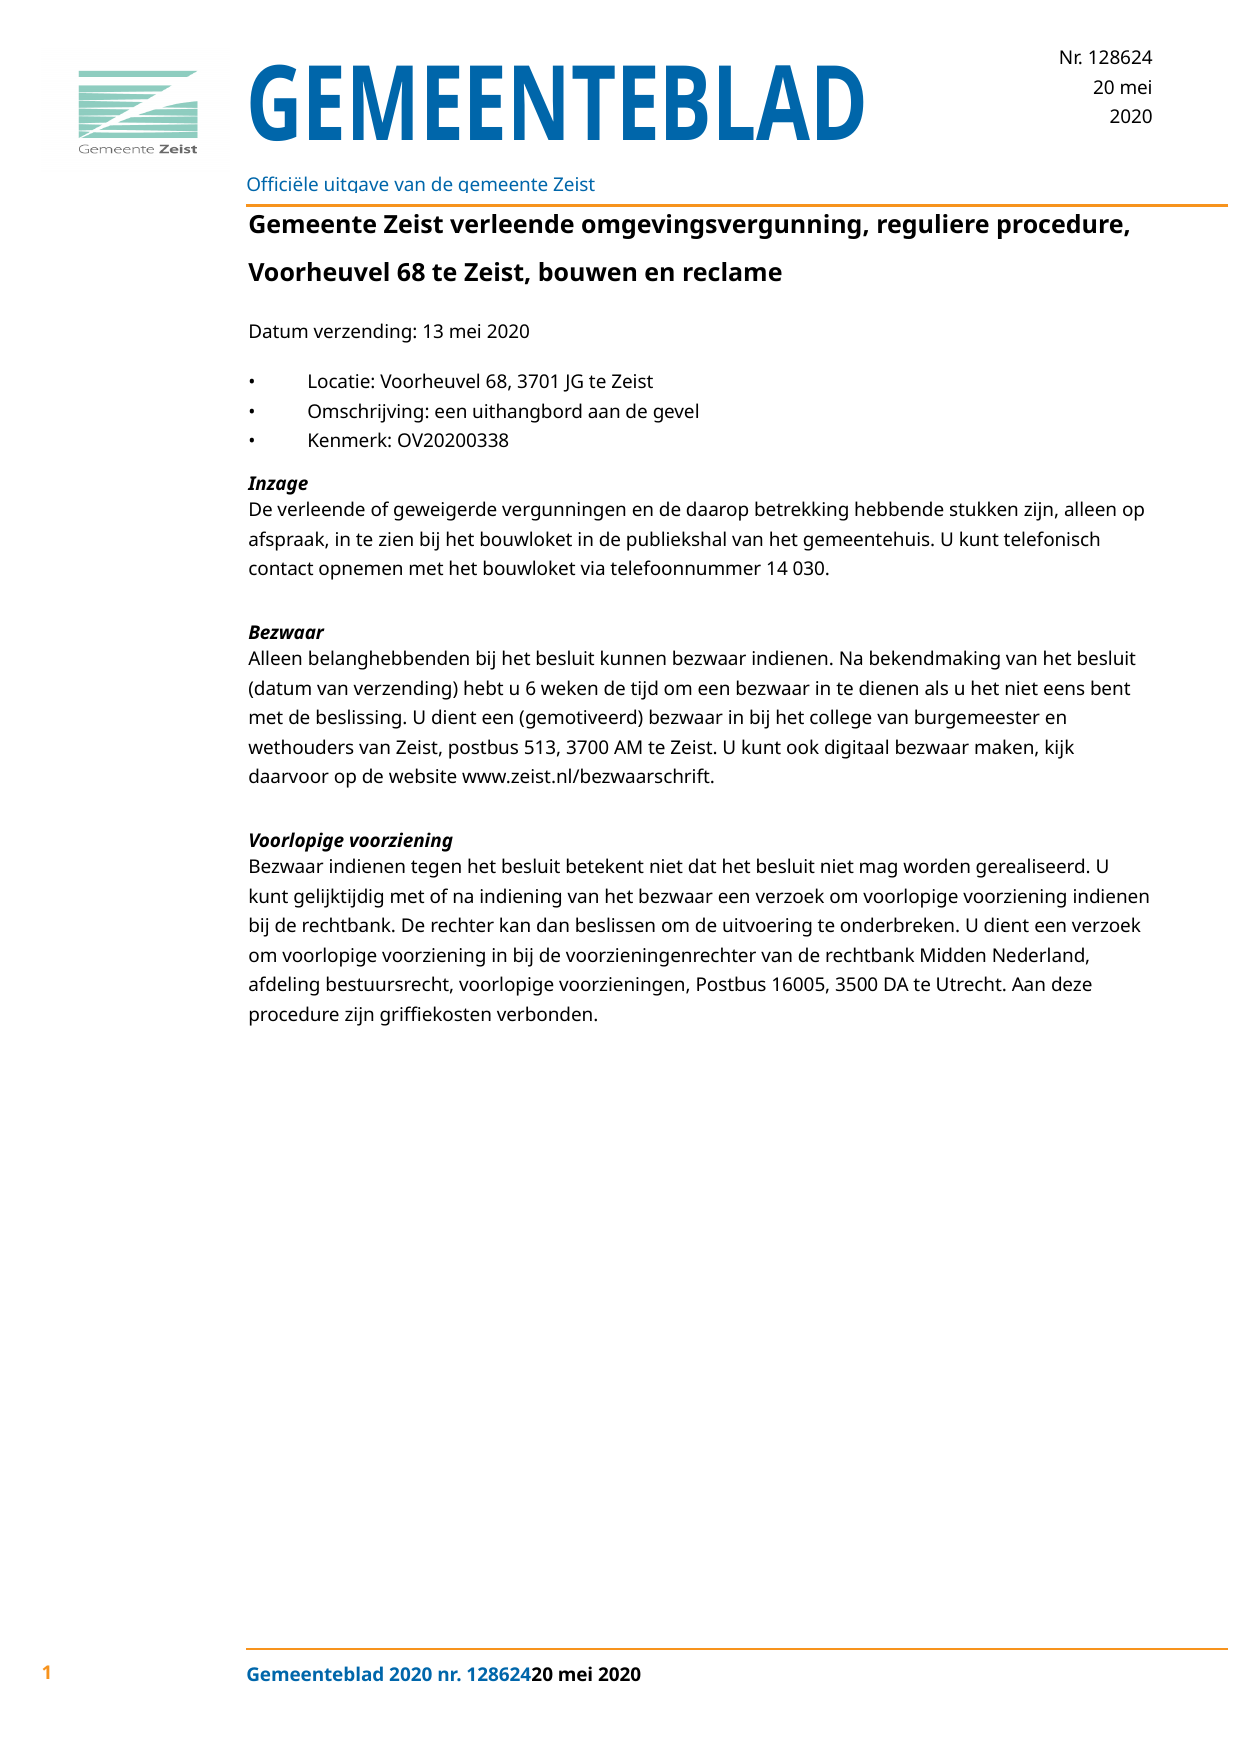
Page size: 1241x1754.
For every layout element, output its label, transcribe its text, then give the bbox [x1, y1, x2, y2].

list Kenmerk: OV20200338 [248, 427, 1152, 453]
text Bezwaar [248, 619, 1152, 645]
text Bezwaar indienen tegen het besluit betekent niet dat het besluit niet mag worden gerealiseerd. U kunt gelijktijdig met of na indiening van het bezwaar een verzoek om voorlopige voorziening indienen bij de rechtbank. De rechter kan dan beslissen om de uitvoering te onderbreken. U dient een verzoek om voorlopige voorziening in bij de voorzieningenrechter van de rechtbank Midden Nederland, afdeling bestuursrecht, voorlopige voorzieningen, Postbus 16005, 3500 DA te Utrecht. Aan deze procedure zijn griffiekosten verbonden. [248, 853, 1152, 1027]
text Inzage [248, 471, 1152, 496]
text De verleende of geweigerde vergunningen en de daarop betrekking hebbende stukken zijn, alleen op afspraak, in te zien bij het bouwloket in de publiekshal van het gemeentehuis. U kunt telefonisch contact opnemen met het bouwloket via telefoonnummer 14 030. [248, 496, 1152, 581]
text Gemeente Zeist verleende omgevingsvergunning, reguliere procedure, Voorheuvel 68 te Zeist, bouwen en reclame [248, 207, 1152, 288]
text Datum verzending: 13 mei 2020 [248, 318, 1152, 344]
list Locatie: Voorheuvel 68, 3701 JG te Zeist [248, 368, 1152, 394]
text Voorlopige voorziening [248, 827, 1152, 853]
text Alleen belanghebbenden bij het besluit kunnen bezwaar indienen. Na bekendmaking van het besluit (datum van verzending) hebt u 6 weken de tijd om een bezwaar in te dienen als u het niet eens bent met de beslissing. U dient een (gemotiveerd) bezwaar in bij het college van burgemeester en wethouders van Zeist, postbus 513, 3700 AM te Zeist. U kunt ook digitaal bezwaar maken, kijk daarvoor op de website www.zeist.nl/bezwaarschrift. [248, 645, 1152, 789]
list Omschrijving: een uithangbord aan de gevel [248, 398, 1152, 424]
picture [41, 47, 231, 172]
